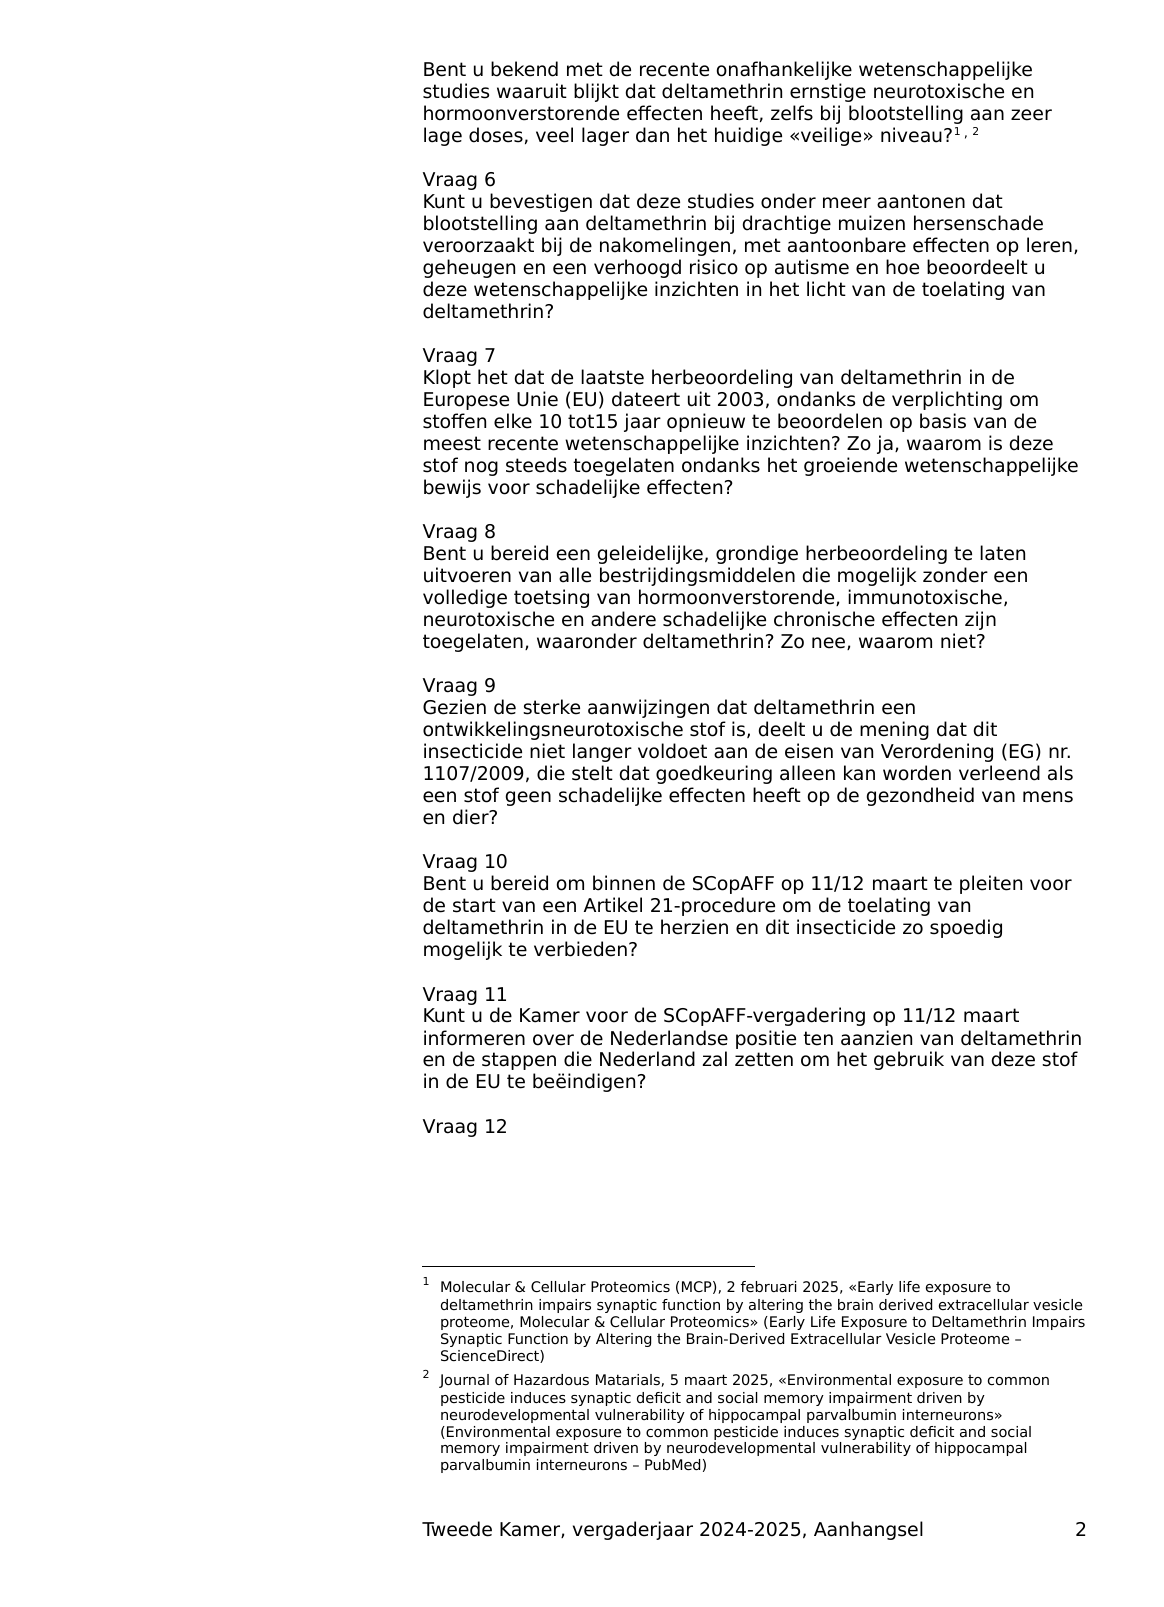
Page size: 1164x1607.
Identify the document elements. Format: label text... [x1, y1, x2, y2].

text Vraag 6 [422, 169, 1087, 191]
text Bent u bereid om binnen de SCopAFF op 11/12 maart te pleiten voor de start van een Artikel 21-procedure om de toelating van deltamethrin in de EU te herzien en dit insecticide zo spoedig mogelijk te verbieden? [422, 873, 1087, 961]
text Vraag 9 [422, 675, 1087, 697]
text Gezien de sterke aanwijzingen dat deltamethrin een ontwikkelingsneurotoxische stof is, deelt u de mening dat dit insecticide niet langer voldoet aan de eisen van Verordening (EG) nr. 1107/2009, die stelt dat goedkeuring alleen kan worden verleend als een stof geen schadelijke effecten heeft op de gezondheid van mens en dier? [422, 697, 1087, 829]
text Vraag 12 [422, 1116, 1087, 1137]
text Vraag 7 [422, 345, 1087, 367]
text Vraag 10 [422, 851, 1087, 873]
text Kunt u de Kamer voor de SCopAFF-vergadering op 11/12 maart informeren over de Nederlandse positie ten aanzien van deltamethrin en de stappen die Nederland zal zetten om het gebruik van deze stof in de EU te beëindigen? [422, 1005, 1087, 1093]
text Molecular & Cellular Proteomics (MCP), 2 februari 2025, «Early life exposure to deltamethrin impairs synaptic function by altering the brain derived extracellular vesicle proteome, Molecular & Cellular Proteomics» (Early Life Exposure to Deltamethrin Impairs Synaptic Function by Altering the Brain-Derived Extracellular Vesicle Proteome – ScienceDirect) [422, 1275, 1087, 1365]
text Vraag 8 [422, 521, 1087, 543]
text Journal of Hazardous Matarials, 5 maart 2025, «Environmental exposure to common pesticide induces synaptic deficit and social memory impairment driven by neurodevelopmental vulnerability of hippocampal parvalbumin interneurons» (Environmental exposure to common pesticide induces synaptic deficit and social memory impairment driven by neurodevelopmental vulnerability of hippocampal parvalbumin interneurons – PubMed) [422, 1368, 1087, 1474]
text Bent u bereid een geleidelijke, grondige herbeoordeling te laten uitvoeren van alle bestrijdingsmiddelen die mogelijk zonder een volledige toetsing van hormoonverstorende, immunotoxische, neurotoxische en andere schadelijke chronische effecten zijn toegelaten, waaronder deltamethrin? Zo nee, waarom niet? [422, 543, 1087, 653]
text Bent u bekend met de recente onafhankelijke wetenschappelijke studies waaruit blijkt dat deltamethrin ernstige neurotoxische en hormoonverstorende effecten heeft, zelfs bij blootstelling aan zeer lage doses, veel lager dan het huidige «veilige» niveau?, [422, 59, 1087, 147]
text Vraag 11 [422, 983, 1087, 1005]
text Klopt het dat de laatste herbeoordeling van deltamethrin in de Europese Unie (EU) dateert uit 2003, ondanks de verplichting om stoffen elke 10 tot15 jaar opnieuw te beoordelen op basis van de meest recente wetenschappelijke inzichten? Zo ja, waarom is deze stof nog steeds toegelaten ondanks het groeiende wetenschappelijke bewijs voor schadelijke effecten? [422, 367, 1087, 499]
text Kunt u bevestigen dat deze studies onder meer aantonen dat blootstelling aan deltamethrin bij drachtige muizen hersenschade veroorzaakt bij de nakomelingen, met aantoonbare effecten op leren, geheugen en een verhoogd risico op autisme en hoe beoordeelt u deze wetenschappelijke inzichten in het licht van de toelating van deltamethrin? [422, 191, 1087, 323]
